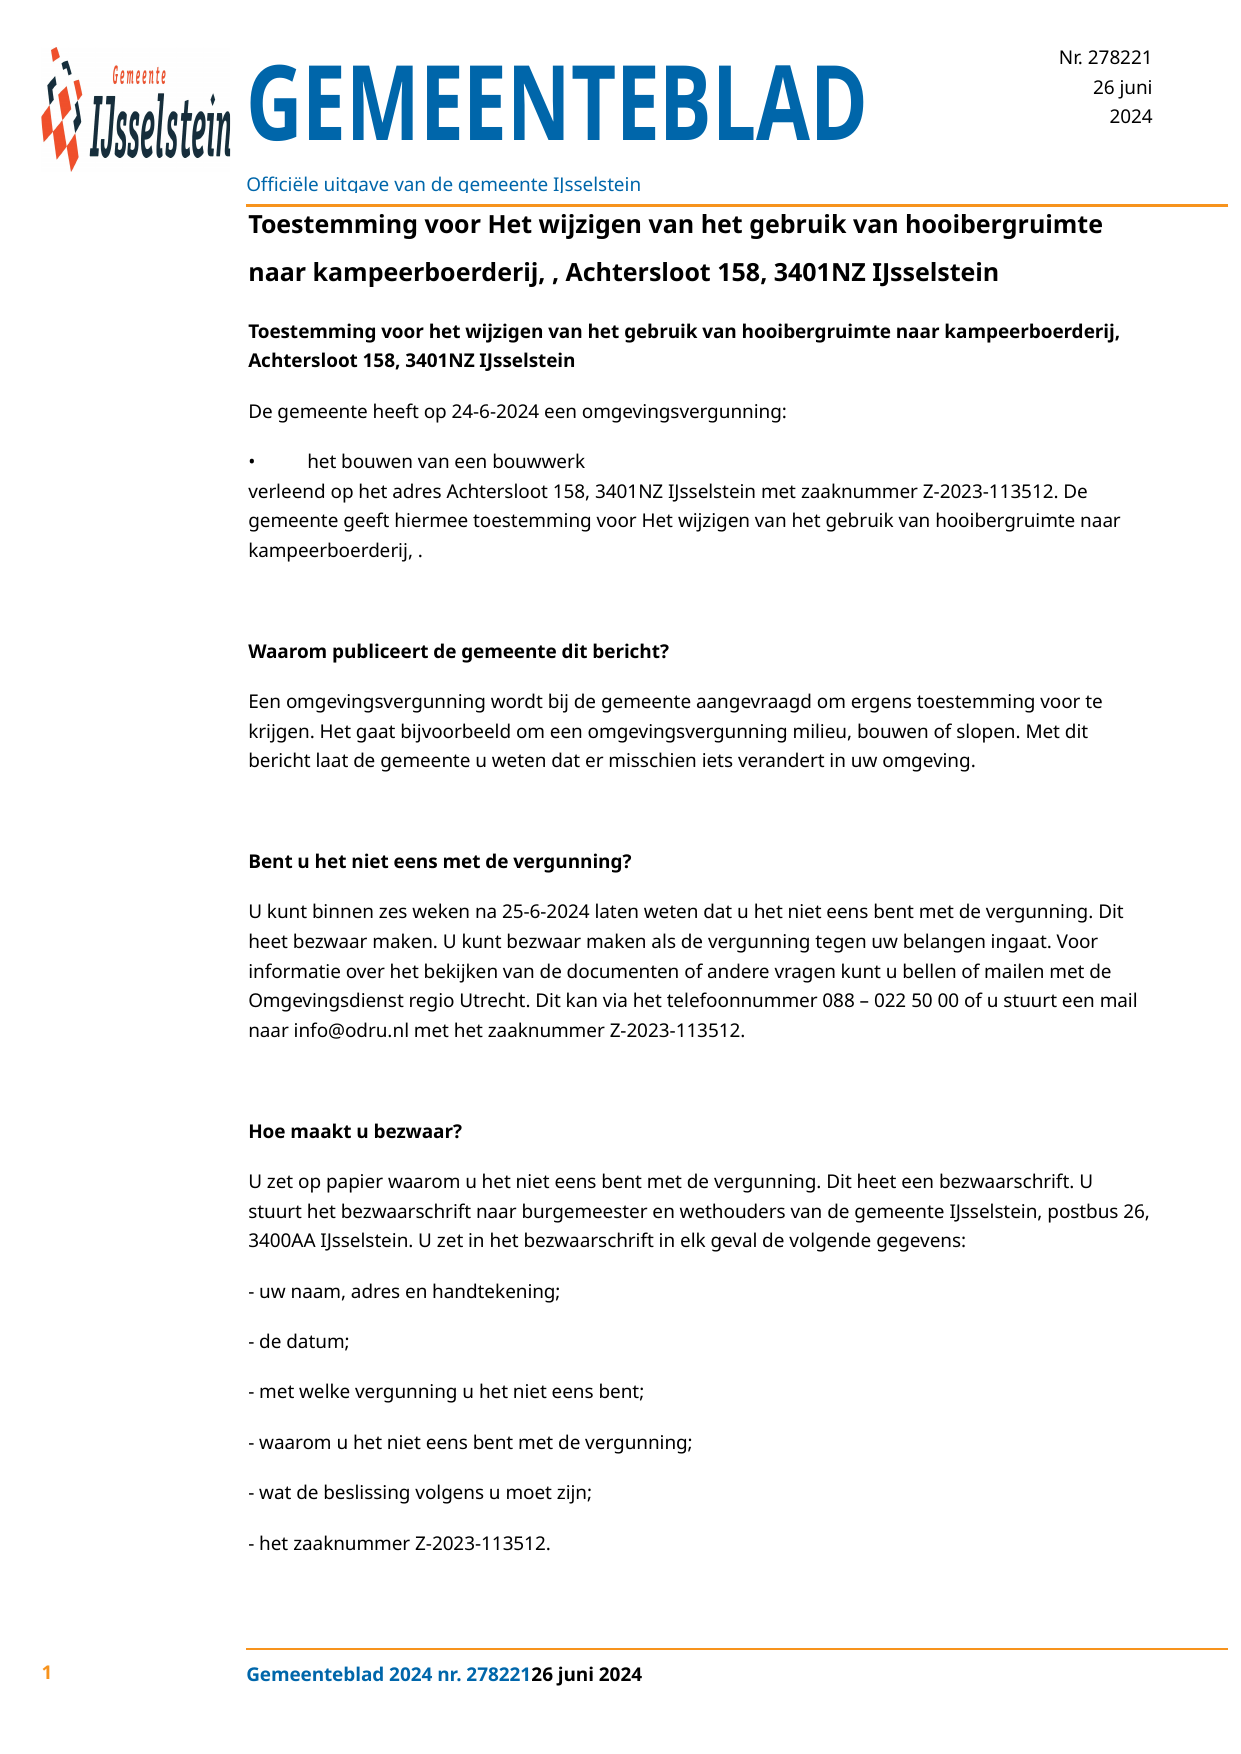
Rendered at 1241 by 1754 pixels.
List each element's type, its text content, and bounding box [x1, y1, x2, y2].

text Hoe maakt u bezwaar? [248, 1118, 1152, 1144]
text - wat de beslissing volgens u moet zijn; [248, 1479, 1152, 1505]
text - de datum; [248, 1328, 1152, 1354]
text Toestemming voor het wijzigen van het gebruik van hooibergruimte naar kampeerboerderij, Achtersloot 158, 3401NZ IJsselstein [248, 318, 1152, 373]
text - het zaaknummer Z-2023-113512. [248, 1530, 1152, 1556]
text Bent u het niet eens met de vergunning? [248, 848, 1152, 874]
text - uw naam, adres en handtekening; [248, 1278, 1152, 1304]
text U kunt binnen zes weken na 25-6-2024 laten weten dat u het niet eens bent met de vergunning. Dit heet bezwaar maken. U kunt bezwaar maken als de vergunning tegen uw belangen ingaat. Voor informatie over het bekijken van de documenten of andere vragen kunt u bellen of mailen met de Omgevingsdienst regio Utrecht. Dit kan via het telefoonnummer 088 – 022 50 00 of u stuurt een mail naar info@odru.nl met het zaaknummer Z-2023-113512. [248, 899, 1152, 1043]
picture [41, 47, 231, 172]
text Een omgevingsvergunning wordt bij de gemeente aangevraagd om ergens toestemming voor te krijgen. Het gaat bijvoorbeeld om een omgevingsvergunning milieu, bouwen of slopen. Met dit bericht laat de gemeente u weten dat er misschien iets verandert in uw omgeving. [248, 688, 1152, 773]
list het bouwen van een bouwwerk [248, 448, 1152, 474]
text - met welke vergunning u het niet eens bent; [248, 1379, 1152, 1404]
text verleend op het adres Achtersloot 158, 3401NZ IJsselstein met zaaknummer Z-2023-113512. De gemeente geeft hiermee toestemming voor Het wijzigen van het gebruik van hooibergruimte naar kampeerboerderij, . [248, 478, 1152, 563]
text De gemeente heeft op 24-6-2024 een omgevingsvergunning: [248, 398, 1152, 424]
text Waarom publiceert de gemeente dit bericht? [248, 638, 1152, 664]
text Toestemming voor Het wijzigen van het gebruik van hooibergruimte naar kampeerboerderij, , Achtersloot 158, 3401NZ IJsselstein [248, 207, 1152, 288]
text U zet op papier waarom u het niet eens bent met de vergunning. Dit heet een bezwaarschrift. U stuurt het bezwaarschrift naar burgemeester en wethouders van de gemeente IJsselstein, postbus 26, 3400AA IJsselstein. U zet in het bezwaarschrift in elk geval de volgende gegevens: [248, 1168, 1152, 1253]
text - waarom u het niet eens bent met de vergunning; [248, 1429, 1152, 1455]
